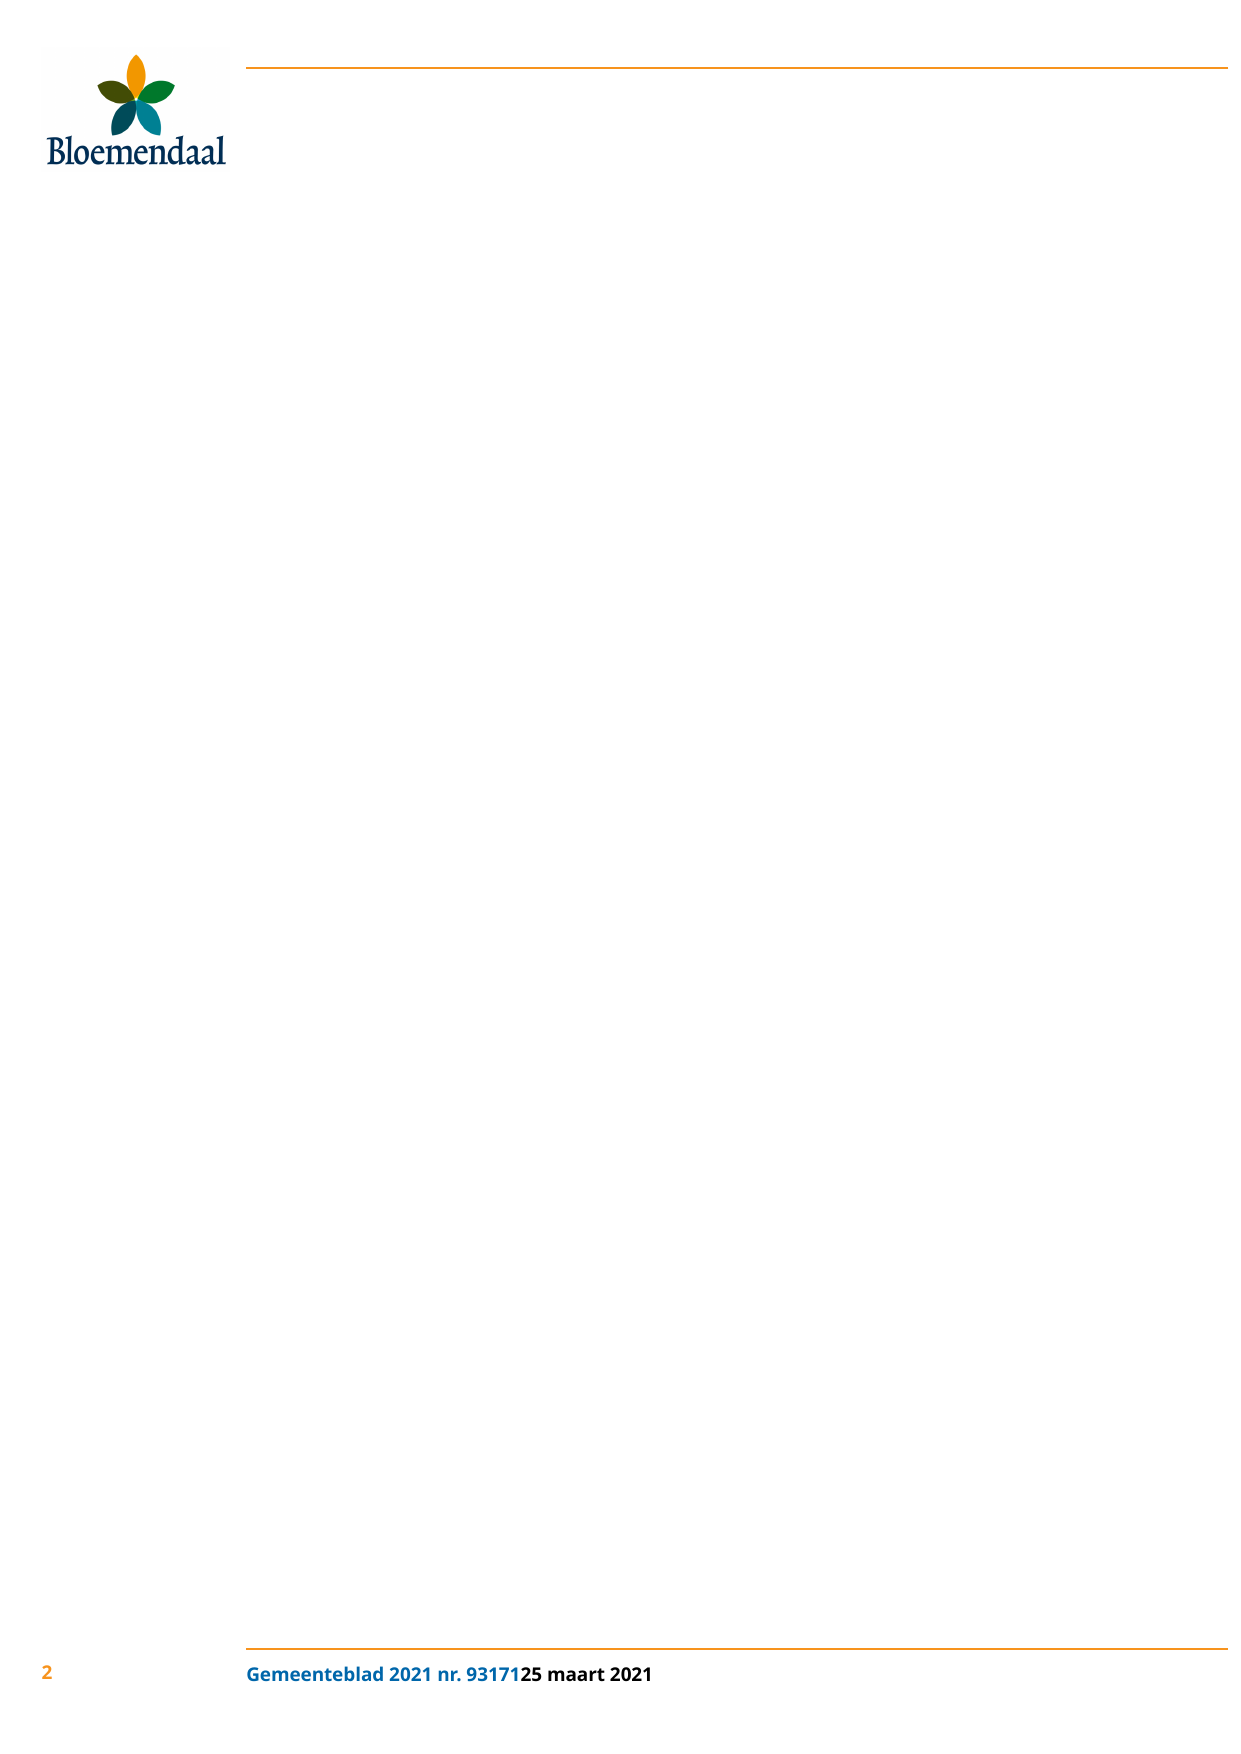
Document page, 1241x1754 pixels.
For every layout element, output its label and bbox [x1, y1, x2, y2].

picture [41, 47, 231, 172]
